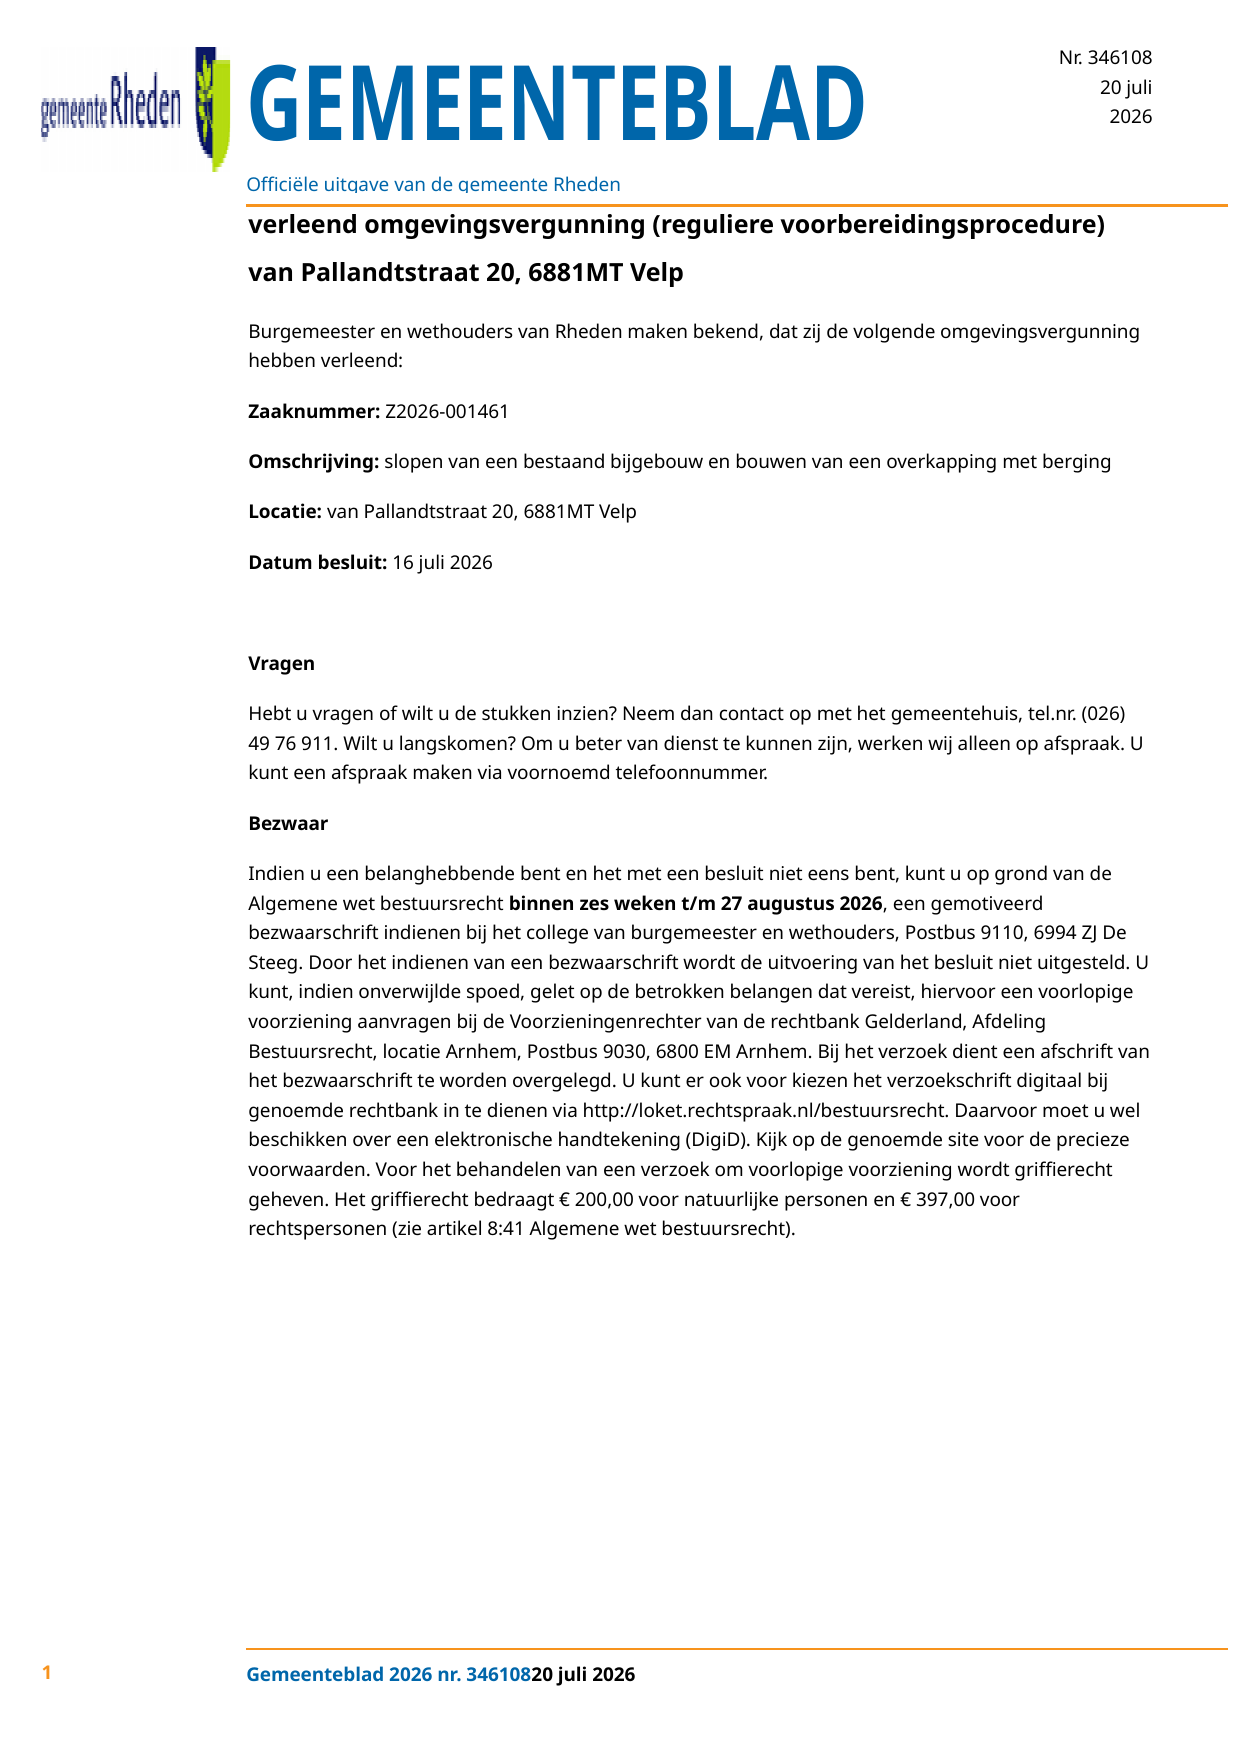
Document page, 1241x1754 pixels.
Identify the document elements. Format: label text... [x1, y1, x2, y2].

text Vragen [248, 650, 1152, 676]
text verleend omgevingsvergunning (reguliere voorbereidingsprocedure) van Pallandtstraat 20, 6881MT Velp [248, 207, 1152, 288]
picture [41, 47, 231, 172]
text Omschrijving: slopen van een bestaand bijgebouw en bouwen van een overkapping met berging [248, 448, 1152, 474]
text Zaaknummer: Z2026-001461 [248, 398, 1152, 424]
text Bezwaar [248, 810, 1152, 836]
text Datum besluit: 16 juli 2026 [248, 549, 1152, 575]
text Hebt u vragen of wilt u de stukken inzien? Neem dan contact op met het gemeentehuis, tel.nr. (026) 49 76 911. Wilt u langskomen? Om u beter van dienst te kunnen zijn, werken wij alleen op afspraak. U kunt een afspraak maken via voornoemd telefoonnummer. [248, 700, 1152, 785]
text Locatie: van Pallandtstraat 20, 6881MT Velp [248, 499, 1152, 524]
text Burgemeester en wethouders van Rheden maken bekend, dat zij de volgende omgevingsvergunning hebben verleend: [248, 318, 1152, 373]
text Indien u een belanghebbende bent en het met een besluit niet eens bent, kunt u op grond van de Algemene wet bestuursrecht binnen zes weken t/m 27 augustus 2026, een gemotiveerd bezwaarschrift indienen bij het college van burgemeester en wethouders, Postbus 9110, 6994 ZJ De Steeg. Door het indienen van een bezwaarschrift wordt de uitvoering van het besluit niet uitgesteld. U kunt, indien onverwijlde spoed, gelet op de betrokken belangen dat vereist, hiervoor een voorlopige voorziening aanvragen bij de Voorzieningenrechter van de rechtbank Gelderland, Afdeling Bestuursrecht, locatie Arnhem, Postbus 9030, 6800 EM Arnhem. Bij het verzoek dient een afschrift van het bezwaarschrift te worden overgelegd. U kunt er ook voor kiezen het verzoekschrift digitaal bij genoemde rechtbank in te dienen via http://loket.rechtspraak.nl/bestuursrecht. Daarvoor moet u wel beschikken over een elektronische handtekening (DigiD). Kijk op de genoemde site voor de precieze voorwaarden. Voor het behandelen van een verzoek om voorlopige voorziening wordt griffierecht geheven. Het griffierecht bedraagt € 200,00 voor natuurlijke personen en € 397,00 voor rechtspersonen (zie artikel 8:41 Algemene wet bestuursrecht). [248, 860, 1152, 1241]
